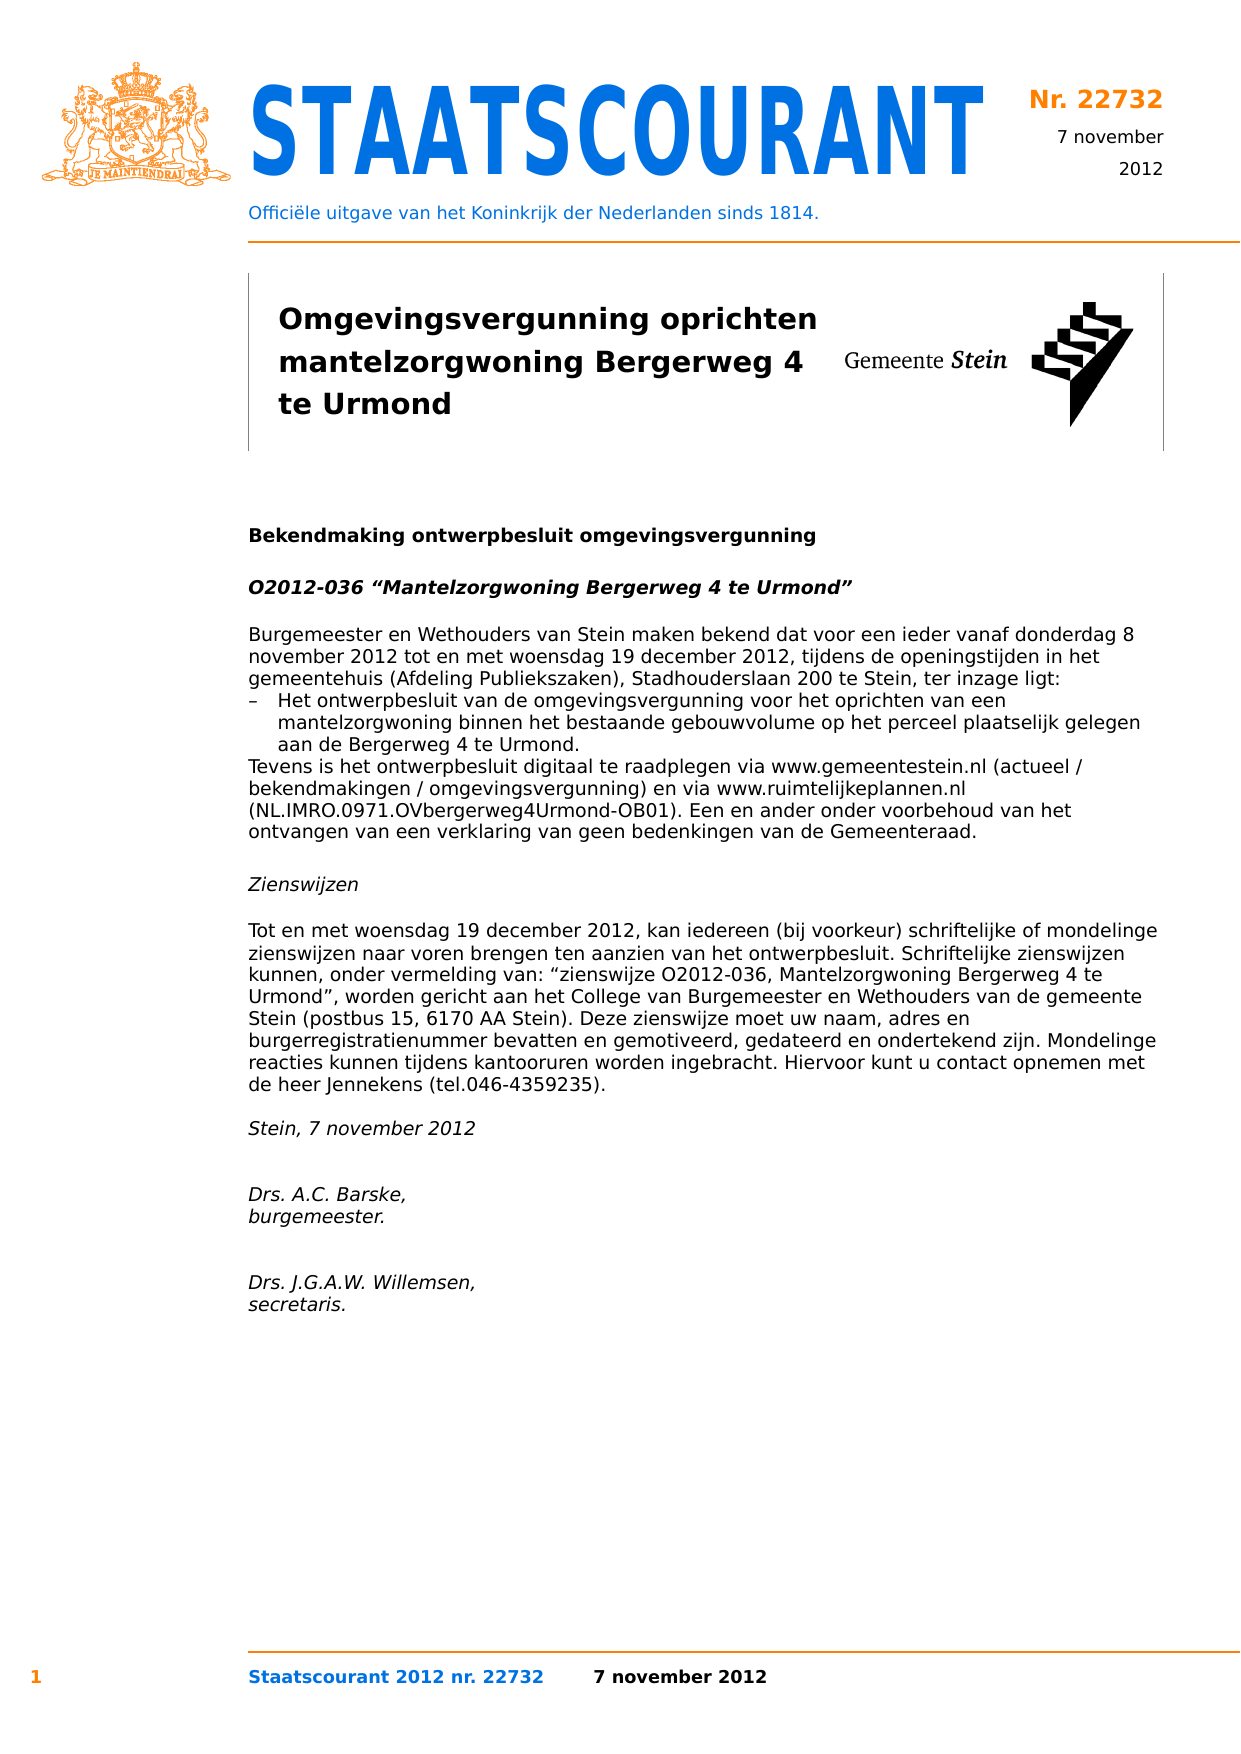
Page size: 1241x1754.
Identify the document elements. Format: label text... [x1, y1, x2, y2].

text – Het ontwerpbesluit van de omgevingsvergunning voor het oprichten van een mantelzorgwoning binnen het bestaande gebouwvolume op het perceel plaatselijk gelegen aan de Bergerweg 4 te Urmond. [248, 689, 1163, 756]
table_cell 2012 [998, 153, 1240, 203]
subtitle O2012-036 “Mantelzorgwoning Bergerweg 4 te Urmond” [248, 577, 1163, 599]
text Tot en met woensdag 19 december 2012, kan iedereen (bij voorkeur) schriftelijke of mondelinge zienswijzen naar voren brengen ten aanzien van het ontwerpbesluit. Schriftelijke zienswijzen kunnen, onder vermelding van: “zienswijze O2012-036, Mantelzorgwoning Bergerweg 4 te Urmond”, worden gericht aan het College van Burgemeester en Wethouders van de gemeente Stein (postbus 15, 6170 AA Stein). Deze zienswijze moet uw naam, adres en burgerregistratienummer bevatten en gemotiveerd, gedateerd en ondertekend zijn. Mondelinge reacties kunnen tijdens kantooruren worden ingebracht. Hiervoor kunt u contact opnemen met de heer Jennekens (tel.046-4359235). [248, 920, 1163, 1096]
table_header STAATSCOURANT [248, 62, 998, 203]
picture [844, 302, 1134, 427]
picture [41, 62, 231, 186]
text Tevens is het ontwerpbesluit digitaal te raadplegen via www.gemeentestein.nl (actueel / bekendmakingen / omgevingsvergunning) en via www.ruimtelijkeplannen.nl (NL.IMRO.0971.OVbergerweg4Urmond-OB01). Een en ander onder voorbehoud van het ontvangen van een verklaring van geen bedenkingen van de Gemeenteraad. [248, 756, 1163, 843]
text Stein, 7 november 2012 [248, 1118, 1163, 1140]
table_header [25, 62, 248, 241]
table_cell Officiële uitgave van het Koninkrijk der Nederlanden sinds 1814. [248, 203, 1240, 241]
subtitle Omgevingsvergunning oprichten mantelzorgwoning Bergerweg 4 te Urmond [249, 273, 1163, 451]
text Burgemeester en Wethouders van Stein maken bekend dat voor een ieder vanaf donderdag 8 november 2012 tot en met woensdag 19 december 2012, tijdens de openingstijden in het gemeentehuis (Afdeling Publiekszaken), Stadhouderslaan 200 te Stein, ter inzage ligt: [248, 624, 1163, 689]
text Drs. A.C. Barske, burgemeester. [248, 1162, 1163, 1228]
subtitle Zienswijzen [248, 873, 1163, 895]
table_header Nr. 22732 [998, 62, 1240, 121]
text Drs. J.G.A.W. Willemsen, secretaris. [248, 1250, 1163, 1316]
table_cell 7 november [998, 121, 1240, 153]
subtitle Bekendmaking ontwerpbesluit omgevingsvergunning [248, 525, 1163, 547]
